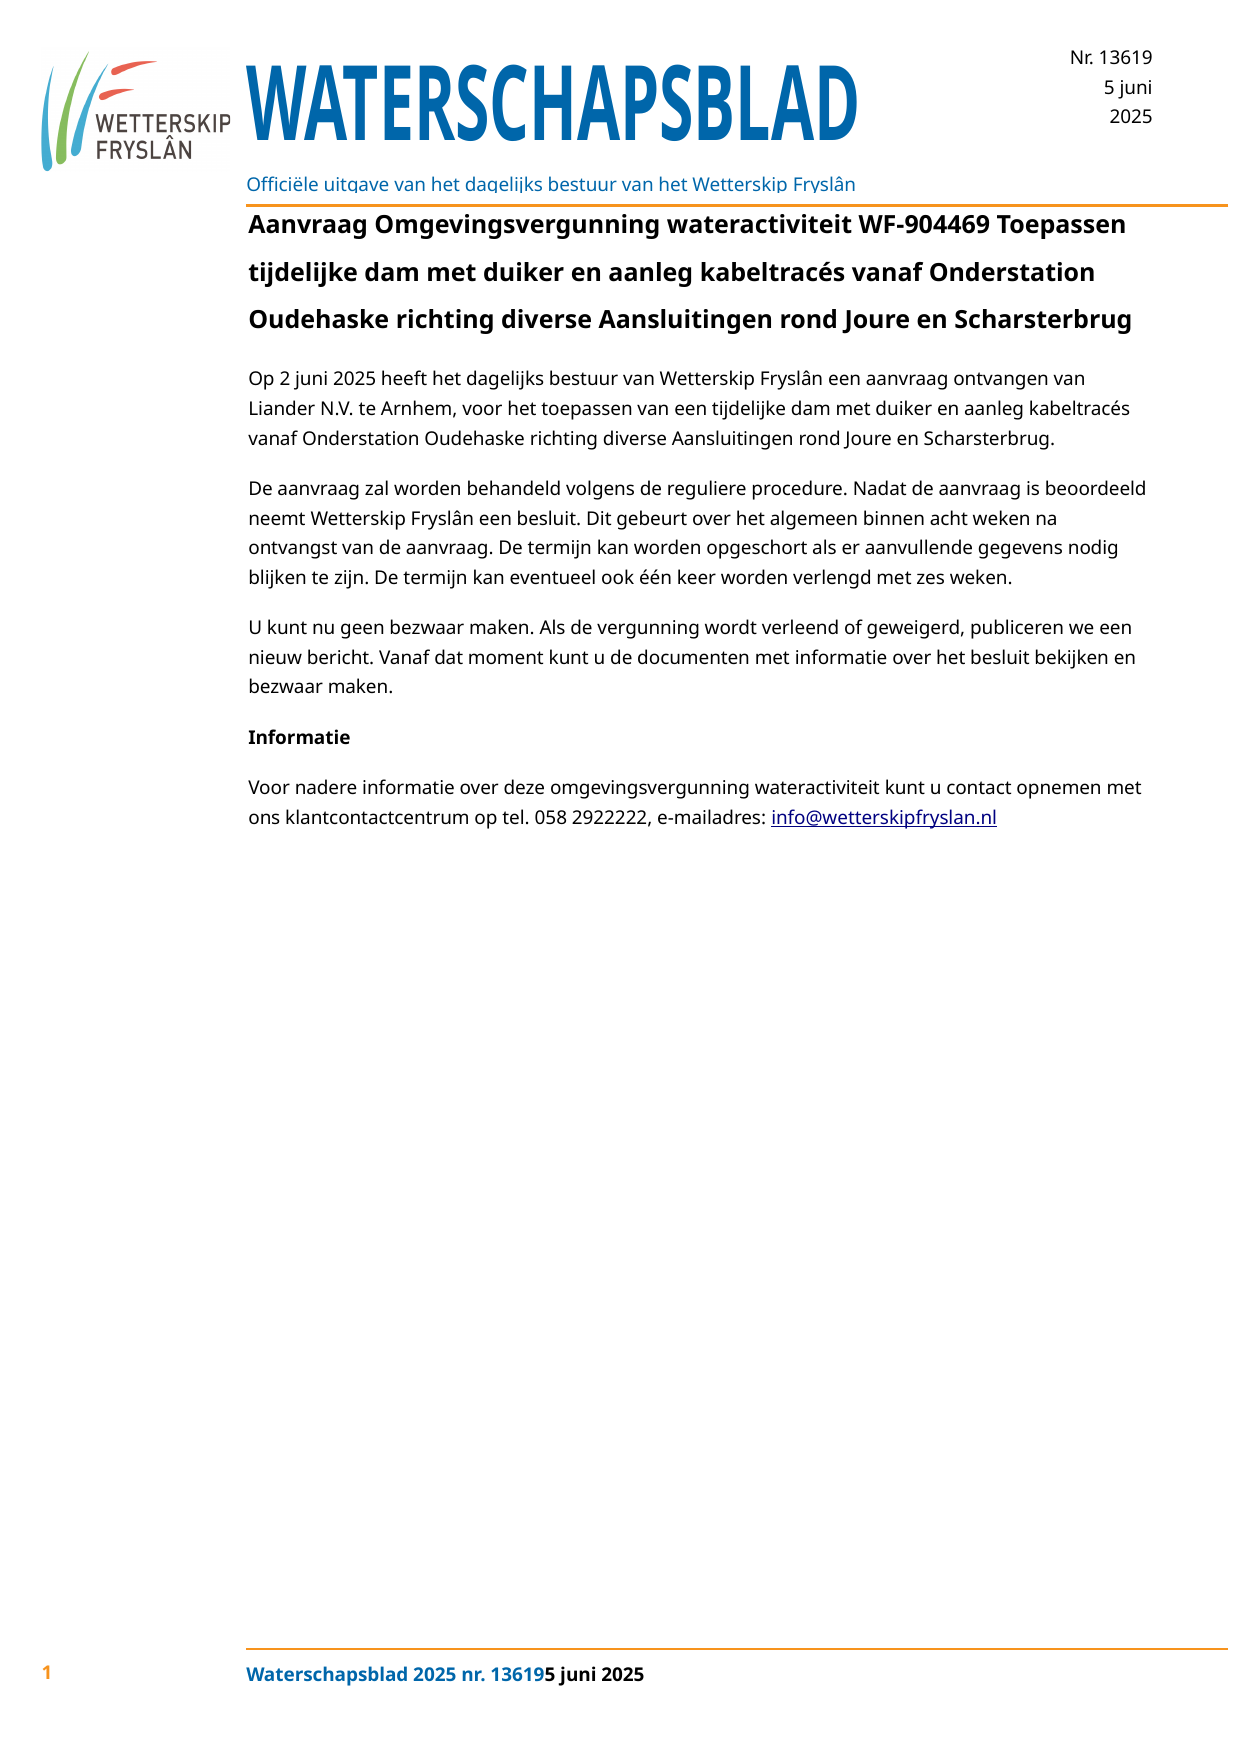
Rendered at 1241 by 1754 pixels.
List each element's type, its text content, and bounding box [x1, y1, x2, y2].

text De aanvraag zal worden behandeld volgens de reguliere procedure. Nadat de aanvraag is beoordeeld neemt Wetterskip Fryslân een besluit. Dit gebeurt over het algemeen binnen acht weken na ontvangst van de aanvraag. De termijn kan worden opgeschort als er aanvullende gegevens nodig blijken te zijn. De termijn kan eventueel ook één keer worden verlengd met zes weken. [248, 475, 1152, 589]
picture [41, 47, 231, 172]
text Voor nadere informatie over deze omgevingsvergunning wateractiviteit kunt u contact opnemen met ons klantcontactcentrum op tel. 058 2922222, e-mailadres: info@wetterskipfryslan.nl [248, 774, 1152, 829]
text U kunt nu geen bezwaar maken. Als de vergunning wordt verleend of geweigerd, publiceren we een nieuw bericht. Vanaf dat moment kunt u de documenten met informatie over het besluit bekijken en bezwaar maken. [248, 614, 1152, 699]
text Informatie [248, 724, 1152, 749]
text Aanvraag Omgevingsvergunning wateractiviteit WF-904469 Toepassen tijdelijke dam met duiker en aanleg kabeltracés vanaf Onderstation Oudehaske richting diverse Aansluitingen rond Joure en Scharsterbrug [248, 207, 1152, 336]
text Op 2 juni 2025 heeft het dagelijks bestuur van Wetterskip Fryslân een aanvraag ontvangen van Liander N.V. te Arnhem, voor het toepassen van een tijdelijke dam met duiker en aanleg kabeltracés vanaf Onderstation Oudehaske richting diverse Aansluitingen rond Joure en Scharsterbrug. [248, 366, 1152, 450]
